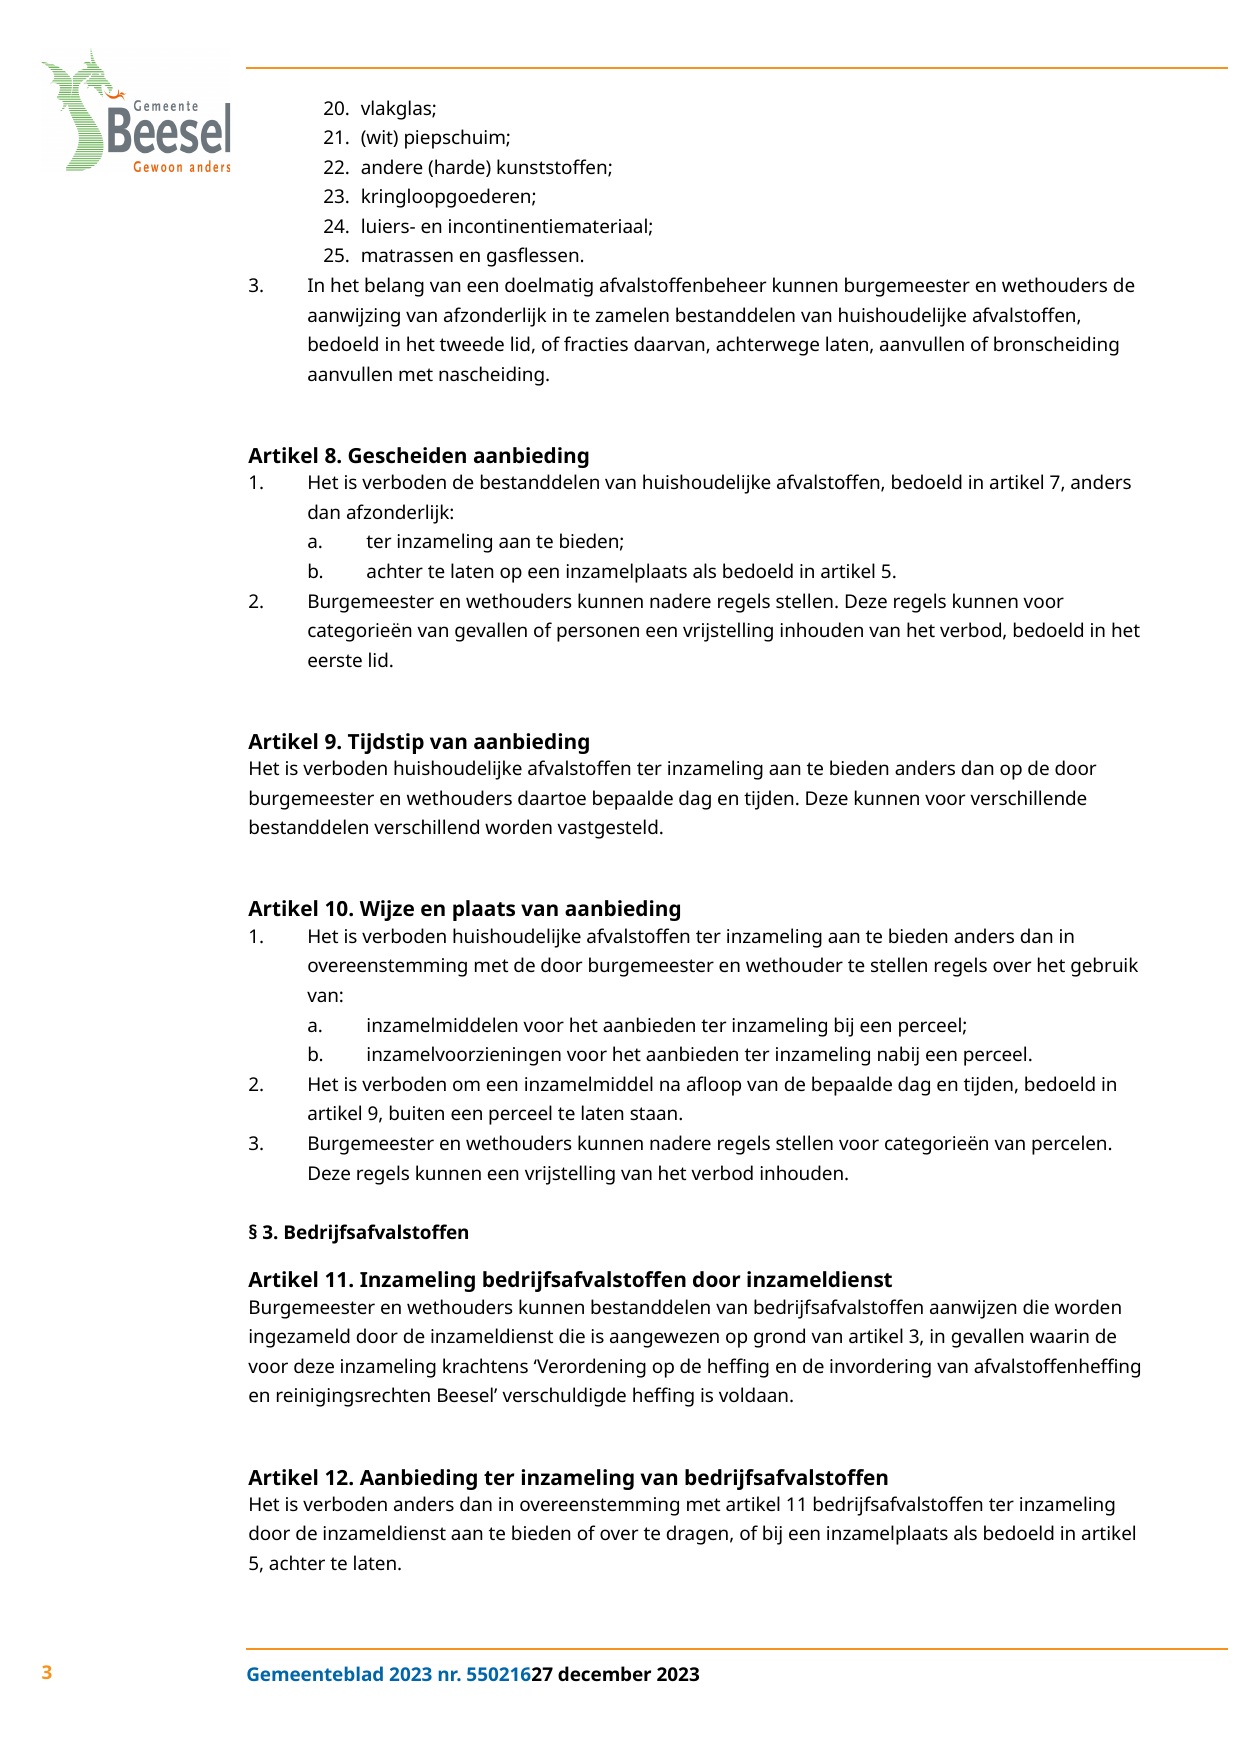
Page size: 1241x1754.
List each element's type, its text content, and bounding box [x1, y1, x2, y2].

text Het is verboden anders dan in overeenstemming met artikel 11 bedrijfsafvalstoffen ter inzameling door de inzameldienst aan te bieden of over te dragen, of bij een inzamelplaats als bedoeld in artikel 5, achter te laten. [248, 1491, 1152, 1576]
text Artikel 9. Tijdstip van aanbieding [248, 727, 1152, 755]
picture [41, 47, 231, 172]
text § 3. Bedrijfsafvalstoffen [248, 1219, 1152, 1244]
list matrassen en gasflessen. [323, 243, 1152, 268]
text Artikel 11. Inzameling bedrijfsafvalstoffen door inzameldienst [248, 1265, 1152, 1294]
list inzamelmiddelen voor het aanbieden ter inzameling bij een perceel; [307, 1012, 1152, 1037]
list luiers- en incontinentiemateriaal; [323, 213, 1152, 239]
list ter inzameling aan te bieden; [307, 529, 1152, 554]
text Het is verboden huishoudelijke afvalstoffen ter inzameling aan te bieden anders dan op de door burgemeester en wethouders daartoe bepaalde dag en tijden. Deze kunnen voor verschillende bestanddelen verschillend worden vastgesteld. [248, 755, 1152, 840]
list inzamelvoorzieningen voor het aanbieden ter inzameling nabij een perceel. [307, 1041, 1152, 1067]
list achter te laten op een inzamelplaats als bedoeld in artikel 5. [307, 558, 1152, 584]
list Het is verboden om een inzamelmiddel na afloop van de bepaalde dag en tijden, bedoeld in artikel 9, buiten een perceel te laten staan. [248, 1071, 1152, 1126]
text Artikel 8. Gescheiden aanbieding [248, 441, 1152, 469]
list kringloopgoederen; [323, 183, 1152, 209]
list andere (harde) kunststoffen; [323, 154, 1152, 180]
list In het belang van een doelmatig afvalstoffenbeheer kunnen burgemeester en wethouders de aanwijzing van afzonderlijk in te zamelen bestanddelen van huishoudelijke afvalstoffen, bedoeld in het tweede lid, of fracties daarvan, achterwege laten, aanvullen of bronscheiding aanvullen met nascheiding. [248, 272, 1152, 387]
list (wit) piepschuim; [323, 124, 1152, 150]
list vlakglas; [323, 95, 1152, 121]
text Artikel 10. Wijze en plaats van aanbieding [248, 894, 1152, 923]
text Burgemeester en wethouders kunnen bestanddelen van bedrijfsafvalstoffen aanwijzen die worden ingezameld door de inzameldienst die is aangewezen op grond van artikel 3, in gevallen waarin de voor deze inzameling krachtens ‘Verordening op de heffing en de invordering van afvalstoffenheffing en reinigingsrechten Beesel’ verschuldigde heffing is voldaan. [248, 1294, 1152, 1408]
list Het is verboden huishoudelijke afvalstoffen ter inzameling aan te bieden anders dan in overeenstemming met de door burgemeester en wethouder te stellen regels over het gebruik van: [248, 923, 1152, 1008]
list Burgemeester en wethouders kunnen nadere regels stellen voor categorieën van percelen. Deze regels kunnen een vrijstelling van het verbod inhouden. [248, 1130, 1152, 1185]
list Het is verboden de bestanddelen van huishoudelijke afvalstoffen, bedoeld in artikel 7, anders dan afzonderlijk: [248, 469, 1152, 525]
list Burgemeester en wethouders kunnen nadere regels stellen. Deze regels kunnen voor categorieën van gevallen of personen een vrijstelling inhouden van het verbod, bedoeld in het eerste lid. [248, 588, 1152, 673]
text Artikel 12. Aanbieding ter inzameling van bedrijfsafvalstoffen [248, 1463, 1152, 1491]
